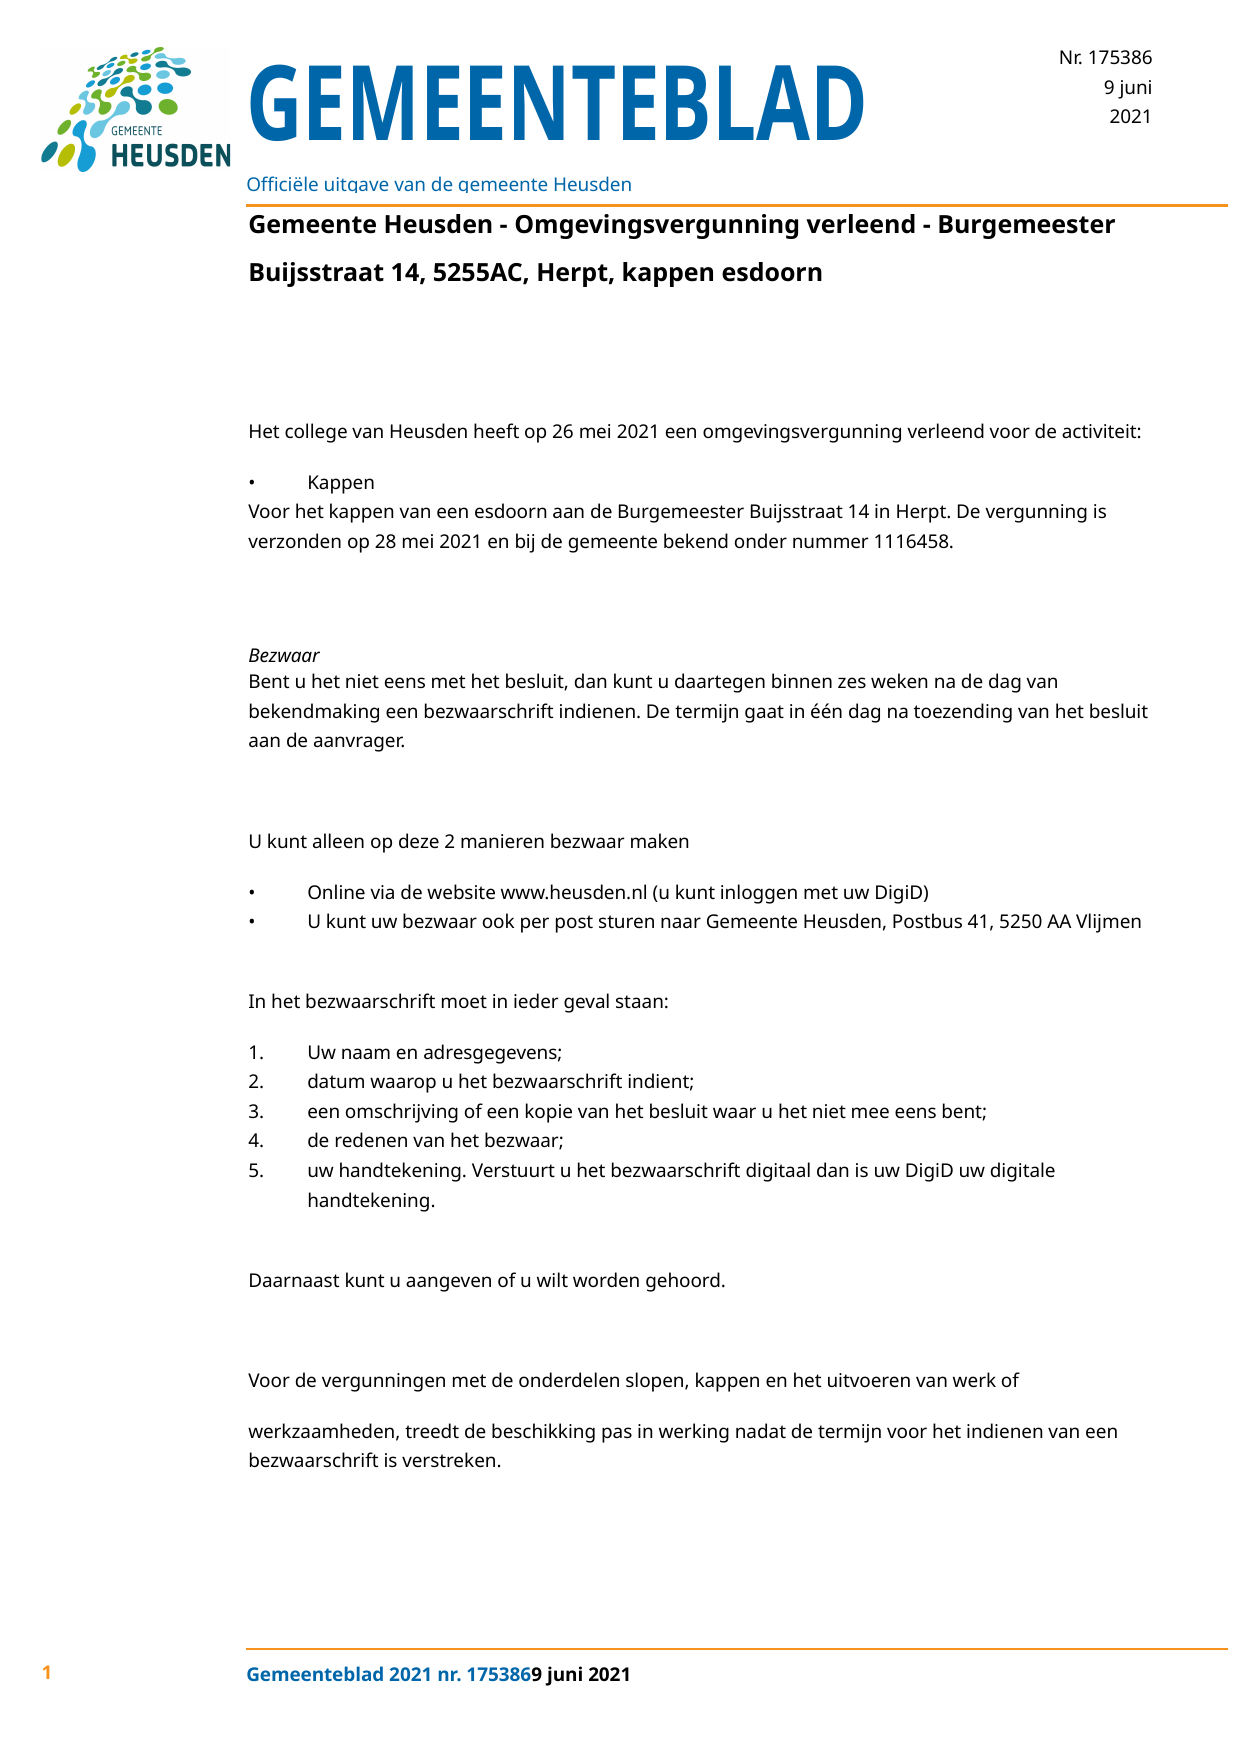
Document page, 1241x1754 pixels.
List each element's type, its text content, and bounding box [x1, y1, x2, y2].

list Uw naam en adresgegevens; [248, 1039, 1152, 1064]
text Voor de vergunningen met de onderdelen slopen, kappen en het uitvoeren van werk of [248, 1368, 1152, 1393]
text Gemeente Heusden - Omgevingsvergunning verleend - Burgemeester Buijsstraat 14, 5255AC, Herpt, kappen esdoorn [248, 207, 1152, 288]
list datum waarop u het bezwaarschrift indient; [248, 1068, 1152, 1094]
text werkzaamheden, treedt de beschikking pas in werking nadat de termijn voor het indienen van een bezwaarschrift is verstreken. [248, 1418, 1152, 1473]
text Het college van Heusden heeft op 26 mei 2021 een omgevingsvergunning verleend voor de activiteit: [248, 419, 1152, 444]
list Online via de website www.heusden.nl (u kunt inloggen met uw DigiD) [248, 879, 1152, 904]
list een omschrijving of een kopie van het besluit waar u het niet mee eens bent; [248, 1098, 1152, 1124]
text Voor het kappen van een esdoorn aan de Burgemeester Buijsstraat 14 in Herpt. De vergunning is verzonden op 28 mei 2021 en bij de gemeente bekend onder nummer 1116458. [248, 499, 1152, 554]
text Daarnaast kunt u aangeven of u wilt worden gehoord. [248, 1267, 1152, 1292]
picture [41, 47, 231, 172]
text Bezwaar [248, 643, 1152, 668]
list de redenen van het bezwaar; [248, 1128, 1152, 1153]
text U kunt alleen op deze 2 manieren bezwaar maken [248, 828, 1152, 854]
text Bent u het niet eens met het besluit, dan kunt u daartegen binnen zes weken na de dag van bekendmaking een bezwaarschrift indienen. De termijn gaat in één dag na toezending van het besluit aan de aanvrager. [248, 668, 1152, 753]
text In het bezwaarschrift moet in ieder geval staan: [248, 988, 1152, 1014]
list uw handtekening. Verstuurt u het bezwaarschrift digitaal dan is uw DigiD uw digitale handtekening. [248, 1157, 1152, 1212]
list U kunt uw bezwaar ook per post sturen naar Gemeente Heusden, Postbus 41, 5250 AA Vlijmen [248, 908, 1152, 934]
list Kappen [248, 469, 1152, 495]
